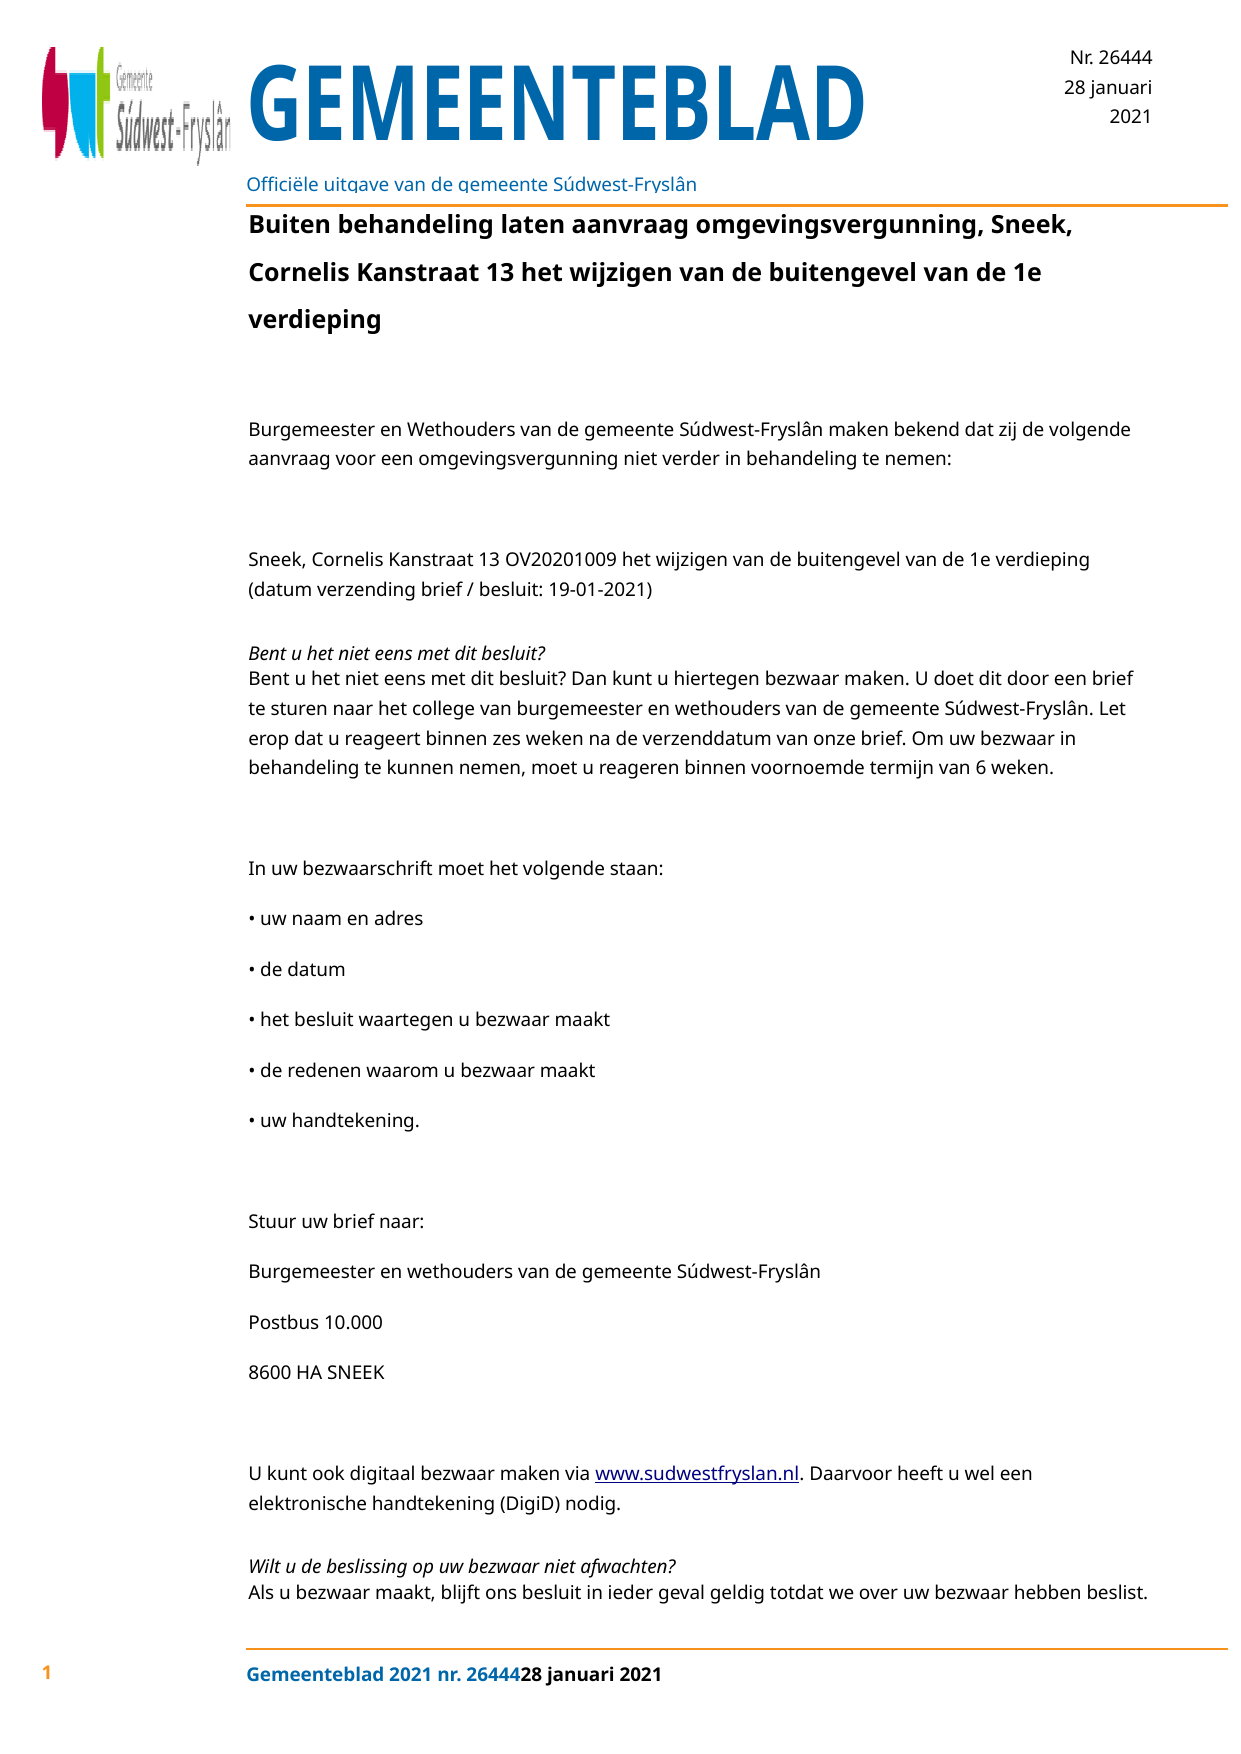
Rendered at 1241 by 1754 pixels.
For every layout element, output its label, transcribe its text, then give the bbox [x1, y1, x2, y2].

text Wilt u de beslissing op uw bezwaar niet afwachten? [248, 1554, 1152, 1579]
text Postbus 10.000 [248, 1309, 1152, 1335]
text 8600 HA SNEEK [248, 1359, 1152, 1385]
text • de datum [248, 956, 1152, 982]
text • het besluit waartegen u bezwaar maakt [248, 1006, 1152, 1032]
text Burgemeester en wethouders van de gemeente Súdwest-Fryslân [248, 1258, 1152, 1284]
picture [41, 47, 231, 172]
text • uw naam en adres [248, 906, 1152, 931]
text Burgemeester en Wethouders van de gemeente Súdwest-Fryslân maken bekend dat zij de volgende aanvraag voor een omgevingsvergunning niet verder in behandeling te nemen: [248, 416, 1152, 471]
text Buiten behandeling laten aanvraag omgevingsvergunning, Sneek, Cornelis Kanstraat 13 het wijzigen van de buitengevel van de 1e verdieping [248, 207, 1152, 336]
text • de redenen waarom u bezwaar maakt [248, 1057, 1152, 1083]
text Bent u het niet eens met dit besluit? [248, 640, 1152, 666]
text Als u bezwaar maakt, blijft ons besluit in ieder geval geldig totdat we over uw bezwaar hebben beslist. [248, 1579, 1152, 1605]
text Stuur uw brief naar: [248, 1208, 1152, 1234]
text • uw handtekening. [248, 1107, 1152, 1133]
text In uw bezwaarschrift moet het volgende staan: [248, 855, 1152, 881]
text U kunt ook digitaal bezwaar maken via www.sudwestfryslan.nl. Daarvoor heeft u wel een elektronische handtekening (DigiD) nodig. [248, 1460, 1152, 1516]
text Bent u het niet eens met dit besluit? Dan kunt u hiertegen bezwaar maken. U doet dit door een brief te sturen naar het college van burgemeester en wethouders van de gemeente Súdwest-Fryslân. Let erop dat u reageert binnen zes weken na de verzenddatum van onze brief. Om uw bezwaar in behandeling te kunnen nemen, moet u reageren binnen voornoemde termijn van 6 weken. [248, 666, 1152, 780]
text Sneek, Cornelis Kanstraat 13 OV20201009 het wijzigen van de buitengevel van de 1e verdieping (datum verzending brief / besluit: 19-01-2021) [248, 546, 1152, 602]
